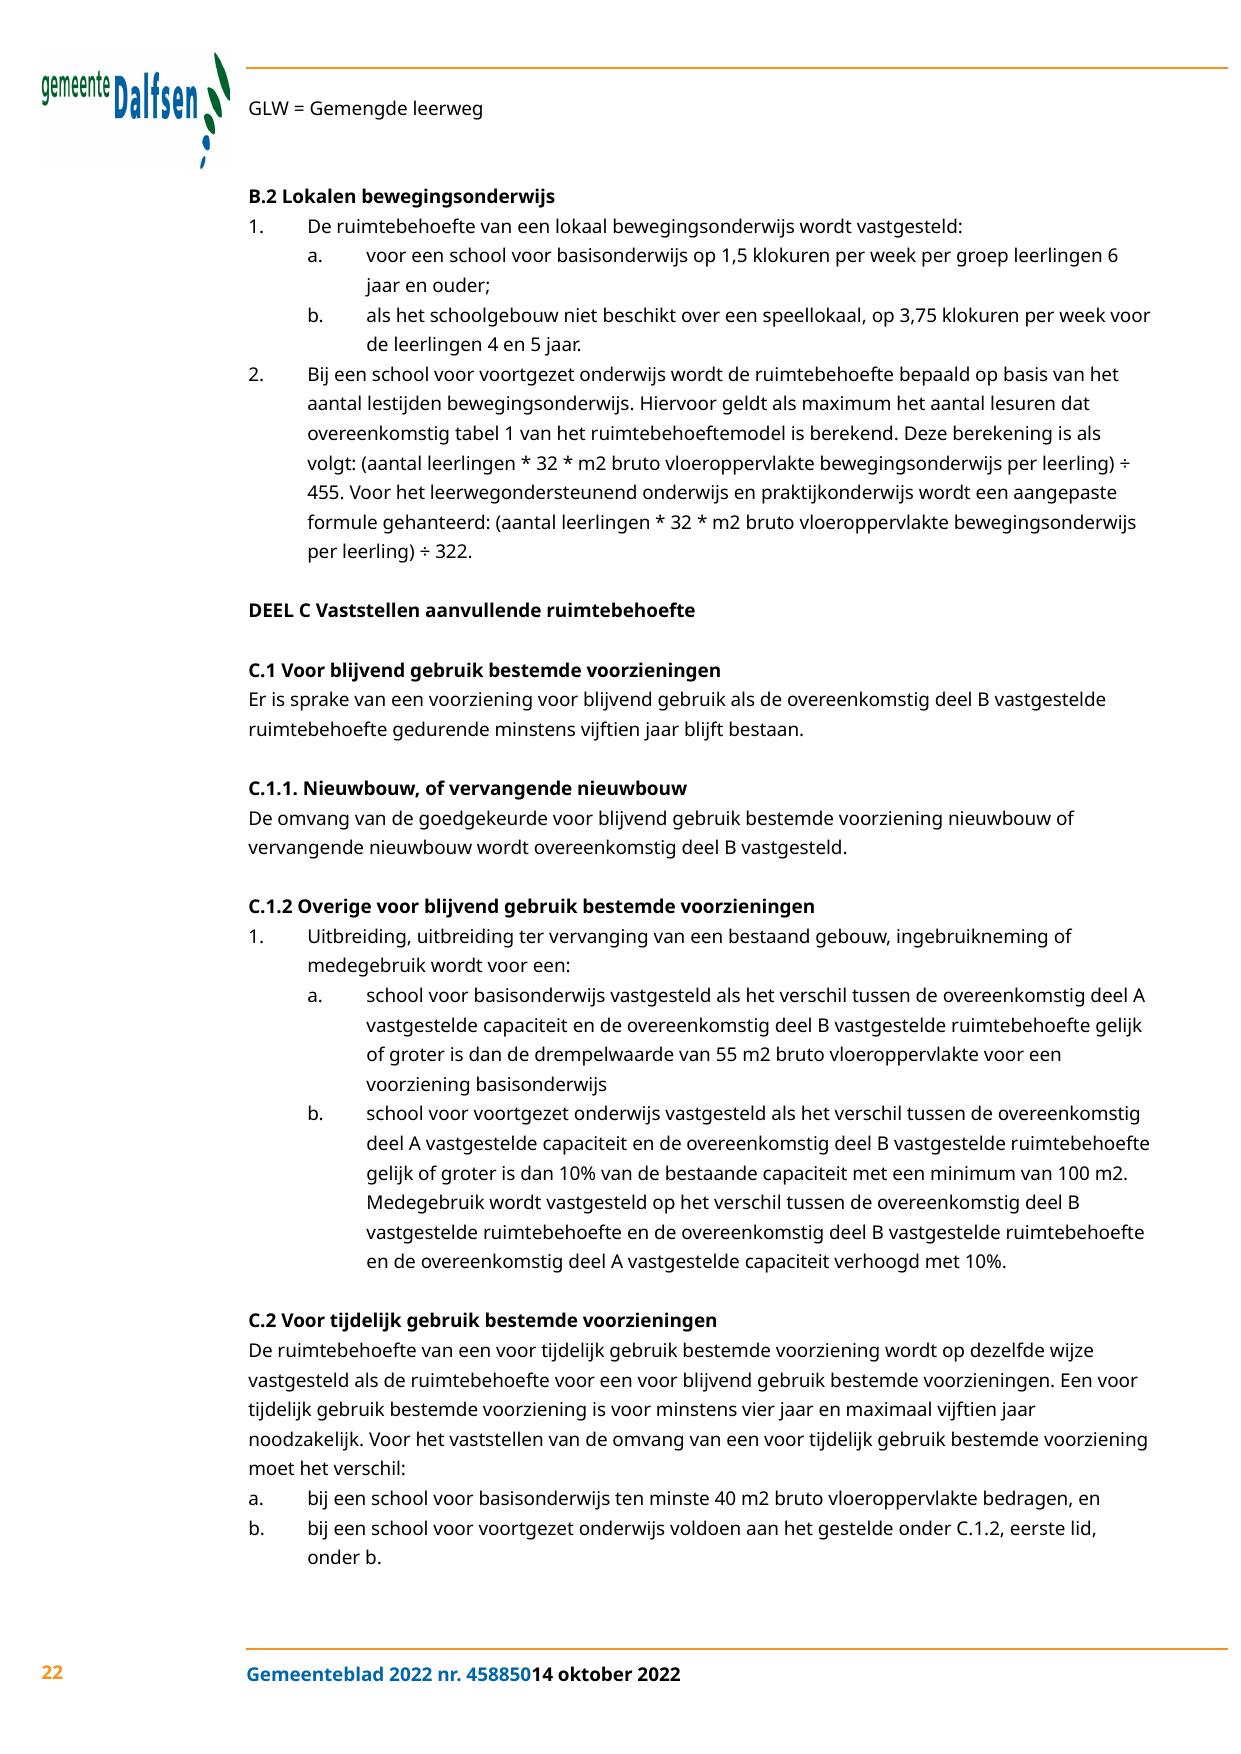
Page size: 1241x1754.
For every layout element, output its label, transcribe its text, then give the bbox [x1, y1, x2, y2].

list voor een school voor basisonderwijs op 1,5 klokuren per week per groep leerlingen 6 jaar en ouder; [307, 243, 1152, 298]
list school voor basisonderwijs vastgesteld als het verschil tussen de overeenkomstig deel A vastgestelde capaciteit en de overeenkomstig deel B vastgestelde ruimtebehoefte gelijk of groter is dan de drempelwaarde van 55 m2 bruto vloeroppervlakte voor een voorziening basisonderwijs [307, 982, 1152, 1097]
list Bij een school voor voortgezet onderwijs wordt de ruimtebehoefte bepaald op basis van het aantal lestijden bewegingsonderwijs. Hiervoor geldt als maximum het aantal lesuren dat overeenkomstig tabel 1 van het ruimtebehoeftemodel is berekend. Deze berekening is als volgt: (aantal leerlingen * 32 * m2 bruto vloeroppervlakte bewegingsonderwijs per leerling) ÷ 455. Voor het leerwegondersteunend onderwijs en praktijkonderwijs wordt een aangepaste formule gehanteerd: (aantal leerlingen * 32 * m2 bruto vloeroppervlakte bewegingsonderwijs per leerling) ÷ 322. [248, 361, 1152, 564]
text Er is sprake van een voorziening voor blijvend gebruik als de overeenkomstig deel B vastgestelde ruimtebehoefte gedurende minstens vijftien jaar blijft bestaan. [248, 686, 1152, 742]
text De ruimtebehoefte van een voor tijdelijk gebruik bestemde voorziening wordt op dezelfde wijze vastgesteld als de ruimtebehoefte voor een voor blijvend gebruik bestemde voorzieningen. Een voor tijdelijk gebruik bestemde voorziening is voor minstens vier jaar en maximaal vijftien jaar noodzakelijk. Voor het vaststellen van de omvang van een voor tijdelijk gebruik bestemde voorziening moet het verschil: [248, 1337, 1152, 1481]
text GLW = Gemengde leerweg [248, 95, 1152, 121]
list als het schoolgebouw niet beschikt over een speellokaal, op 3,75 klokuren per week voor de leerlingen 4 en 5 jaar. [307, 302, 1152, 357]
text C.1.1. Nieuwbouw, of vervangende nieuwbouw [248, 775, 1152, 801]
picture [41, 47, 231, 172]
list school voor voortgezet onderwijs vastgesteld als het verschil tussen de overeenkomstig deel A vastgestelde capaciteit en de overeenkomstig deel B vastgestelde ruimtebehoefte gelijk of groter is dan 10% van de bestaande capaciteit met een minimum van 100 m2. Medegebruik wordt vastgesteld op het verschil tussen de overeenkomstig deel B vastgestelde ruimtebehoefte en de overeenkomstig deel B vastgestelde ruimtebehoefte en de overeenkomstig deel A vastgestelde capaciteit verhoogd met 10%. [307, 1101, 1152, 1274]
text B.2 Lokalen bewegingsonderwijs [248, 183, 1152, 209]
text C.2 Voor tijdelijk gebruik bestemde voorzieningen [248, 1308, 1152, 1333]
text C.1 Voor blijvend gebruik bestemde voorzieningen [248, 657, 1152, 683]
list De ruimtebehoefte van een lokaal bewegingsonderwijs wordt vastgesteld: [248, 213, 1152, 239]
list bij een school voor voortgezet onderwijs voldoen aan het gestelde onder C.1.2, eerste lid, onder b. [248, 1515, 1152, 1570]
text De omvang van de goedgekeurde voor blijvend gebruik bestemde voorziening nieuwbouw of vervangende nieuwbouw wordt overeenkomstig deel B vastgesteld. [248, 805, 1152, 860]
list bij een school voor basisonderwijs ten minste 40 m2 bruto vloeroppervlakte bedragen, en [248, 1485, 1152, 1511]
text C.1.2 Overige voor blijvend gebruik bestemde voorzieningen [248, 893, 1152, 919]
list Uitbreiding, uitbreiding ter vervanging van een bestaand gebouw, ingebruikneming of medegebruik wordt voor een: [248, 923, 1152, 978]
text DEEL C Vaststellen aanvullende ruimtebehoefte [248, 598, 1152, 623]
